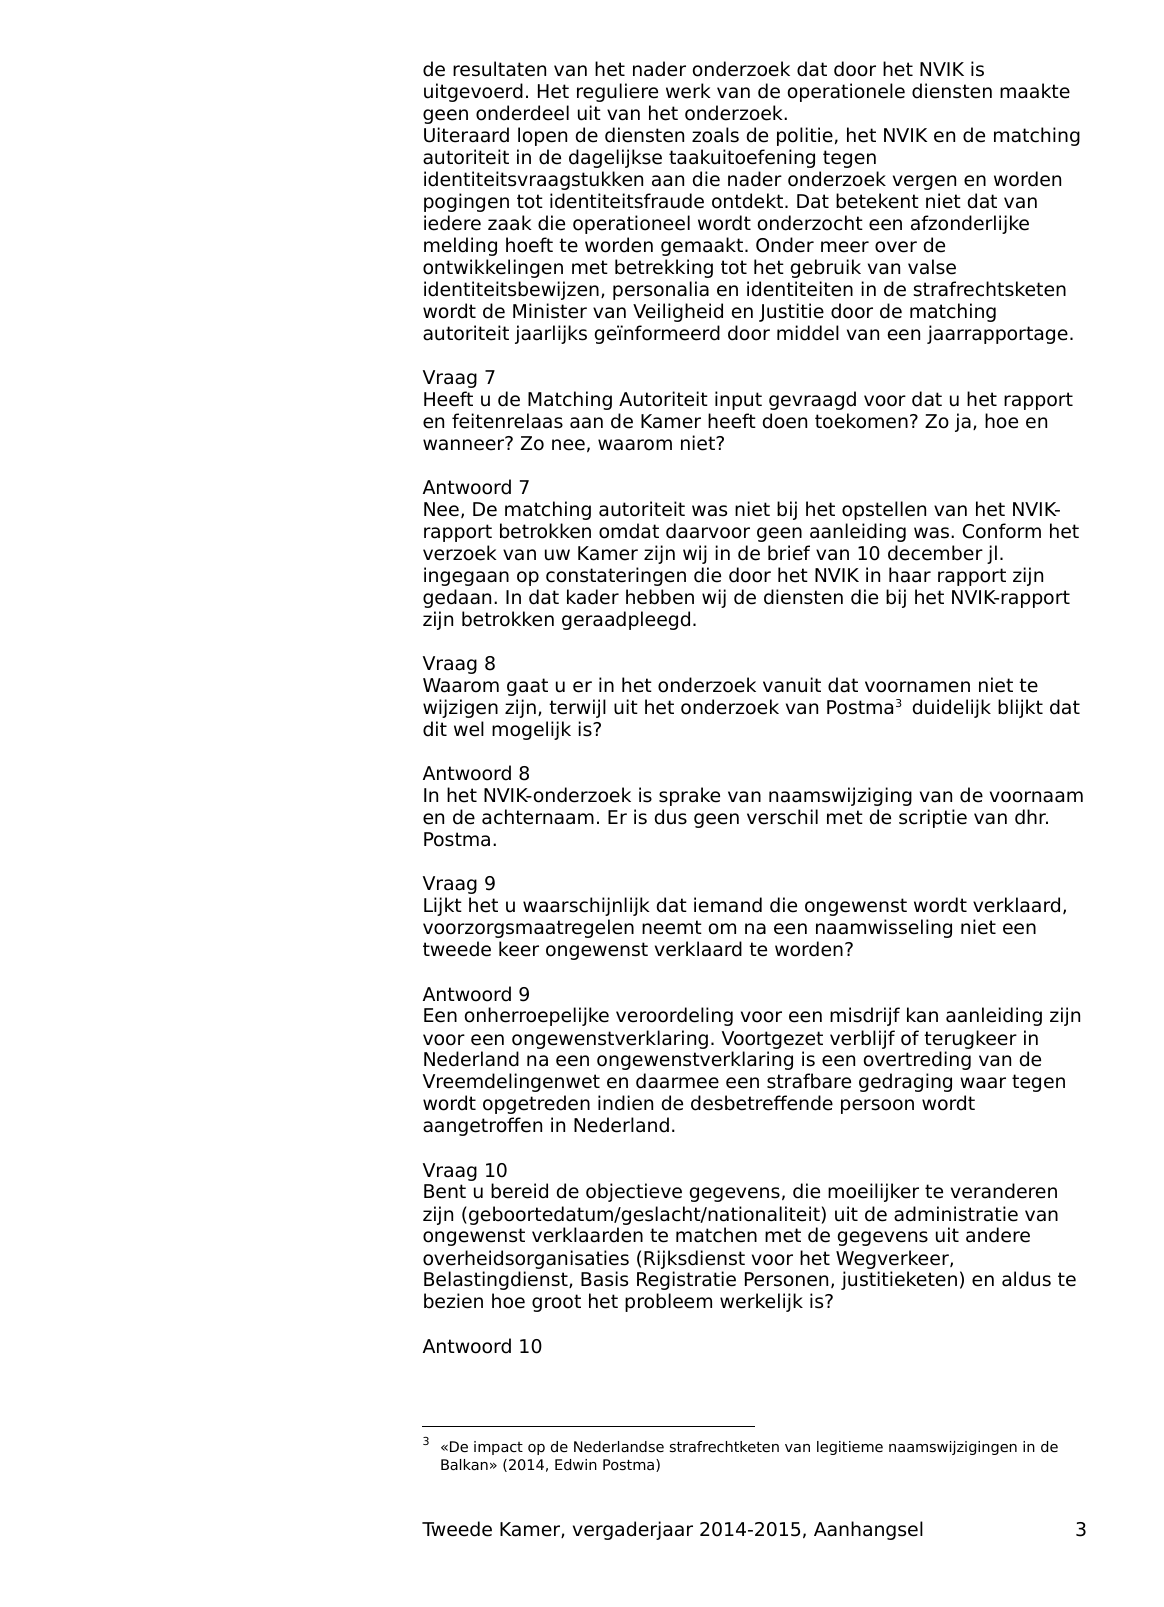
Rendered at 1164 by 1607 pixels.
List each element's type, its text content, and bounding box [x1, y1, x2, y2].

text Antwoord 8 [422, 763, 1087, 785]
text Bent u bereid de objectieve gegevens, die moeilijker te veranderen zijn (geboortedatum/geslacht/nationaliteit) uit de administratie van ongewenst verklaarden te matchen met de gegevens uit andere overheidsorganisaties (Rijksdienst voor het Wegverkeer, Belastingdienst, Basis Registratie Personen, justitieketen) en aldus te bezien hoe groot het probleem werkelijk is? [422, 1181, 1087, 1313]
text Heeft u de Matching Autoriteit input gevraagd voor dat u het rapport en feitenrelaas aan de Kamer heeft doen toekomen? Zo ja, hoe en wanneer? Zo nee, waarom niet? [422, 389, 1087, 455]
text Lijkt het u waarschijnlijk dat iemand die ongewenst wordt verklaard, voorzorgsmaatregelen neemt om na een naamwisseling niet een tweede keer ongewenst verklaard te worden? [422, 895, 1087, 961]
text Vraag 7 [422, 367, 1087, 389]
text Waarom gaat u er in het onderzoek vanuit dat voornamen niet te wijzigen zijn, terwijl uit het onderzoek van Postma duidelijk blijkt dat dit wel mogelijk is? [422, 675, 1087, 741]
text Vraag 8 [422, 653, 1087, 675]
text Antwoord 9 [422, 983, 1087, 1005]
text Antwoord 10 [422, 1336, 1087, 1357]
text Nee, De matching autoriteit was niet bij het opstellen van het NVIK-rapport betrokken omdat daarvoor geen aanleiding was. Conform het verzoek van uw Kamer zijn wij in de brief van 10 december jl. ingegaan op constateringen die door het NVIK in haar rapport zijn gedaan. In dat kader hebben wij de diensten die bij het NVIK-rapport zijn betrokken geraadpleegd. [422, 499, 1087, 631]
text Vraag 9 [422, 873, 1087, 895]
text In het NVIK-onderzoek is sprake van naamswijziging van de voornaam en de achternaam. Er is dus geen verschil met de scriptie van dhr. Postma. [422, 785, 1087, 851]
text Antwoord 7 [422, 477, 1087, 499]
text Uiteraard lopen de diensten zoals de politie, het NVIK en de matching autoriteit in de dagelijkse taakuitoefening tegen identiteitsvraagstukken aan die nader onderzoek vergen en worden pogingen tot identiteitsfraude ontdekt. Dat betekent niet dat van iedere zaak die operationeel wordt onderzocht een afzonderlijke melding hoeft te worden gemaakt. Onder meer over de ontwikkelingen met betrekking tot het gebruik van valse identiteitsbewijzen, personalia en identiteiten in de strafrechtsketen wordt de Minister van Veiligheid en Justitie door de matching autoriteit jaarlijks geïnformeerd door middel van een jaarrapportage. [422, 125, 1087, 345]
text Een onherroepelijke veroordeling voor een misdrijf kan aanleiding zijn voor een ongewenstverklaring. Voortgezet verblijf of terugkeer in Nederland na een ongewenstverklaring is een overtreding van de Vreemdelingenwet en daarmee een strafbare gedraging waar tegen wordt opgetreden indien de desbetreffende persoon wordt aangetroffen in Nederland. [422, 1005, 1087, 1137]
text Vraag 10 [422, 1159, 1087, 1181]
text de resultaten van het nader onderzoek dat door het NVIK is uitgevoerd. Het reguliere werk van de operationele diensten maakte geen onderdeel uit van het onderzoek. [422, 59, 1087, 125]
text «De impact op de Nederlandse strafrechtketen van legitieme naamswijzigingen in de Balkan» (2014, Edwin Postma) [422, 1435, 1087, 1474]
